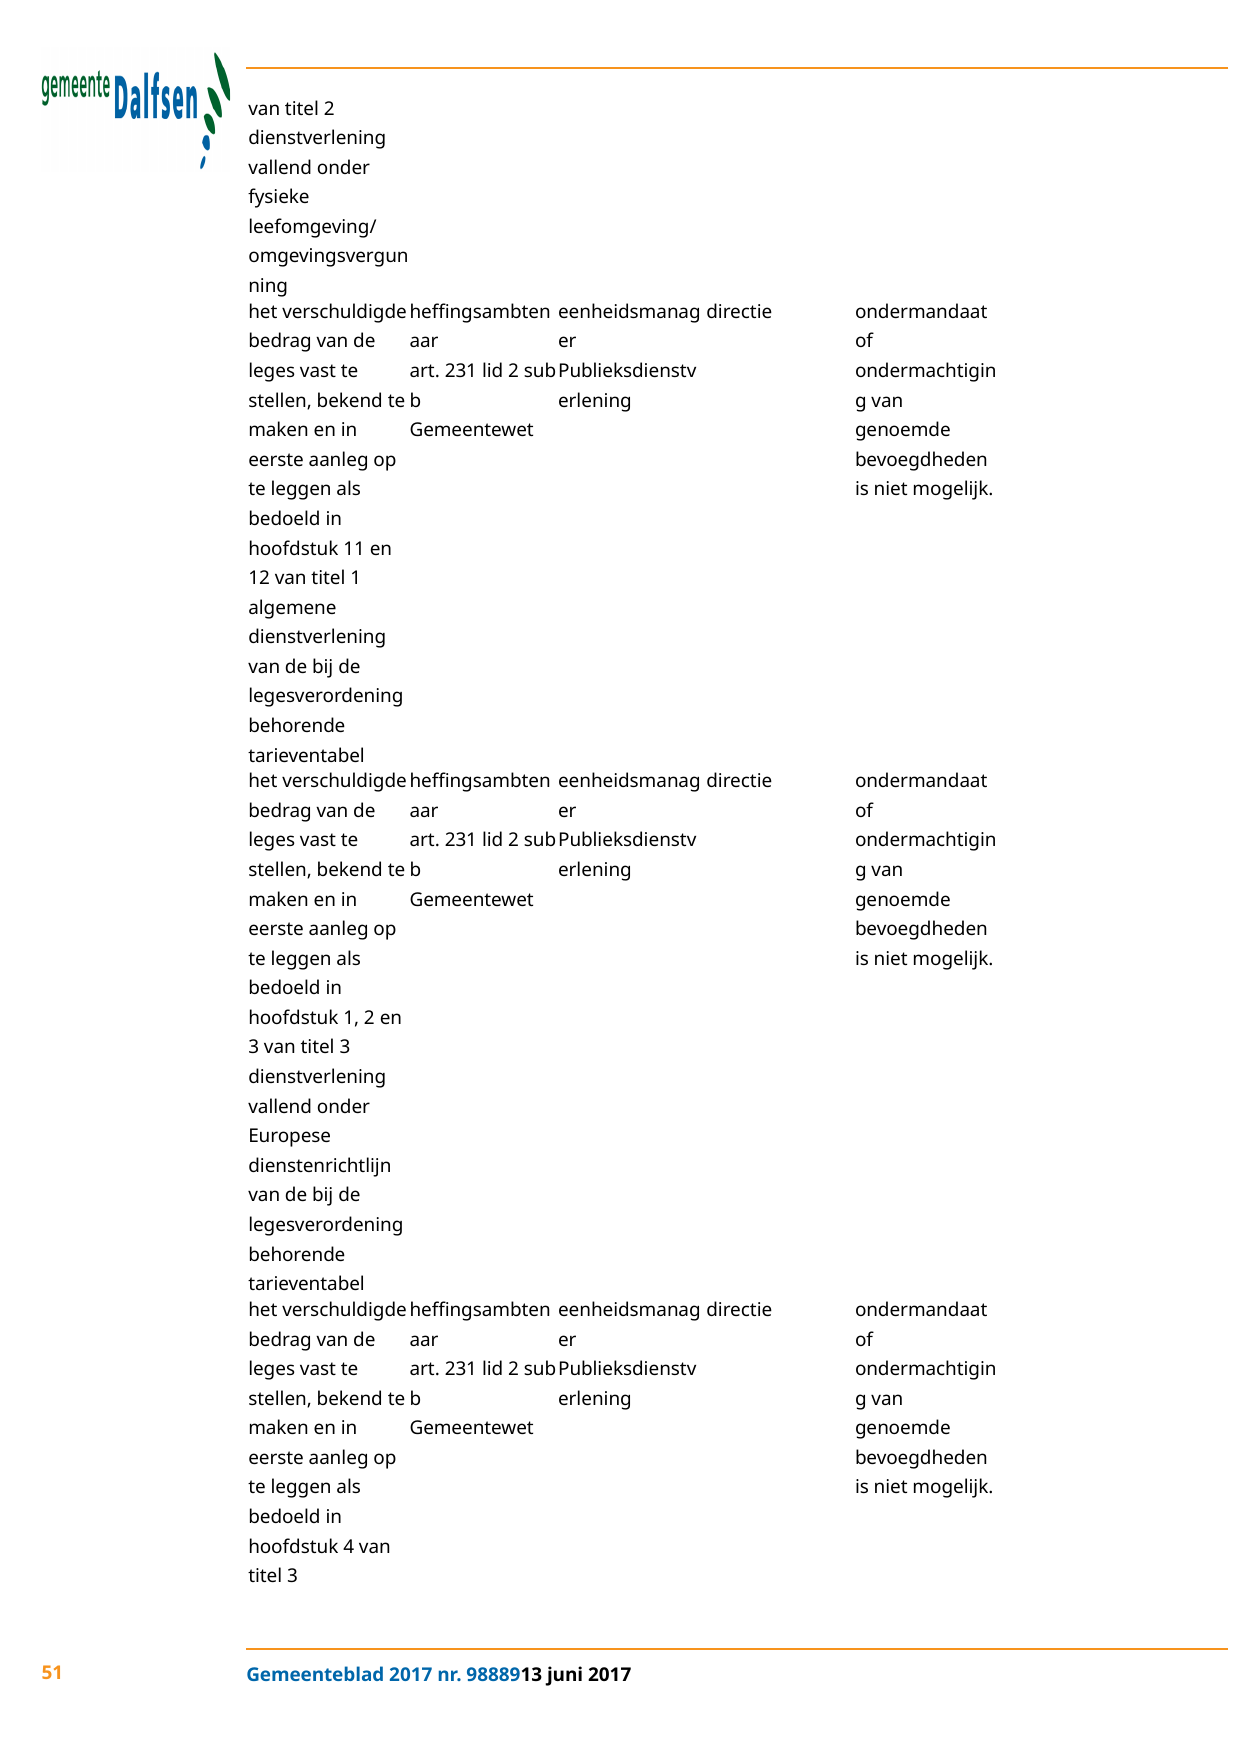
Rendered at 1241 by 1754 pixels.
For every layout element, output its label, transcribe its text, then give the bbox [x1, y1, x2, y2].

table_cell directie [706, 1296, 855, 1588]
table_cell ondermandaat of ondermachtiging van genoemde bevoegdheden is niet mogelijk. [855, 298, 1003, 767]
table_cell [855, 95, 1003, 298]
table_cell directie [706, 768, 855, 1296]
table_cell het verschuldigde bedrag van de leges vast te stellen, bekend te maken en in eerste aanleg op te leggen als bedoeld in hoofdstuk 4 van titel 3 [248, 1296, 409, 1588]
table_cell heffingsambtenaar art. 231 lid 2 sub b Gemeentewet [409, 298, 558, 767]
table_cell [409, 95, 558, 298]
table_cell van titel 2 dienstverlening vallend onder fysieke leefomgeving/ omgevingsvergunning [248, 95, 409, 298]
table_cell eenheidsmanager Publieksdienstverlening [558, 1296, 706, 1588]
table_cell eenheidsmanager Publieksdienstverlening [558, 768, 706, 1296]
table_cell heffingsambtenaar art. 231 lid 2 sub b Gemeentewet [409, 1296, 558, 1588]
table_cell ondermandaat of ondermachtiging van genoemde bevoegdheden is niet mogelijk. [855, 768, 1003, 1296]
table_cell [558, 95, 706, 298]
table_cell het verschuldigde bedrag van de leges vast te stellen, bekend te maken en in eerste aanleg op te leggen als bedoeld in hoofdstuk 1, 2 en 3 van titel 3 dienstverlening vallend onder Europese dienstenrichtlijn van de bij de legesverordening behorende tarieventabel [248, 768, 409, 1296]
picture [41, 47, 231, 172]
table_cell eenheidsmanager Publieksdienstverlening [558, 298, 706, 767]
table_cell het verschuldigde bedrag van de leges vast te stellen, bekend te maken en in eerste aanleg op te leggen als bedoeld in hoofdstuk 11 en 12 van titel 1 algemene dienstverlening van de bij de legesverordening behorende tarieventabel [248, 298, 409, 767]
table_cell heffingsambtenaar art. 231 lid 2 sub b Gemeentewet [409, 768, 558, 1296]
table_cell directie [706, 298, 855, 767]
table_cell ondermandaat of ondermachtiging van genoemde bevoegdheden is niet mogelijk. [855, 1296, 1003, 1588]
table_cell [706, 95, 855, 298]
